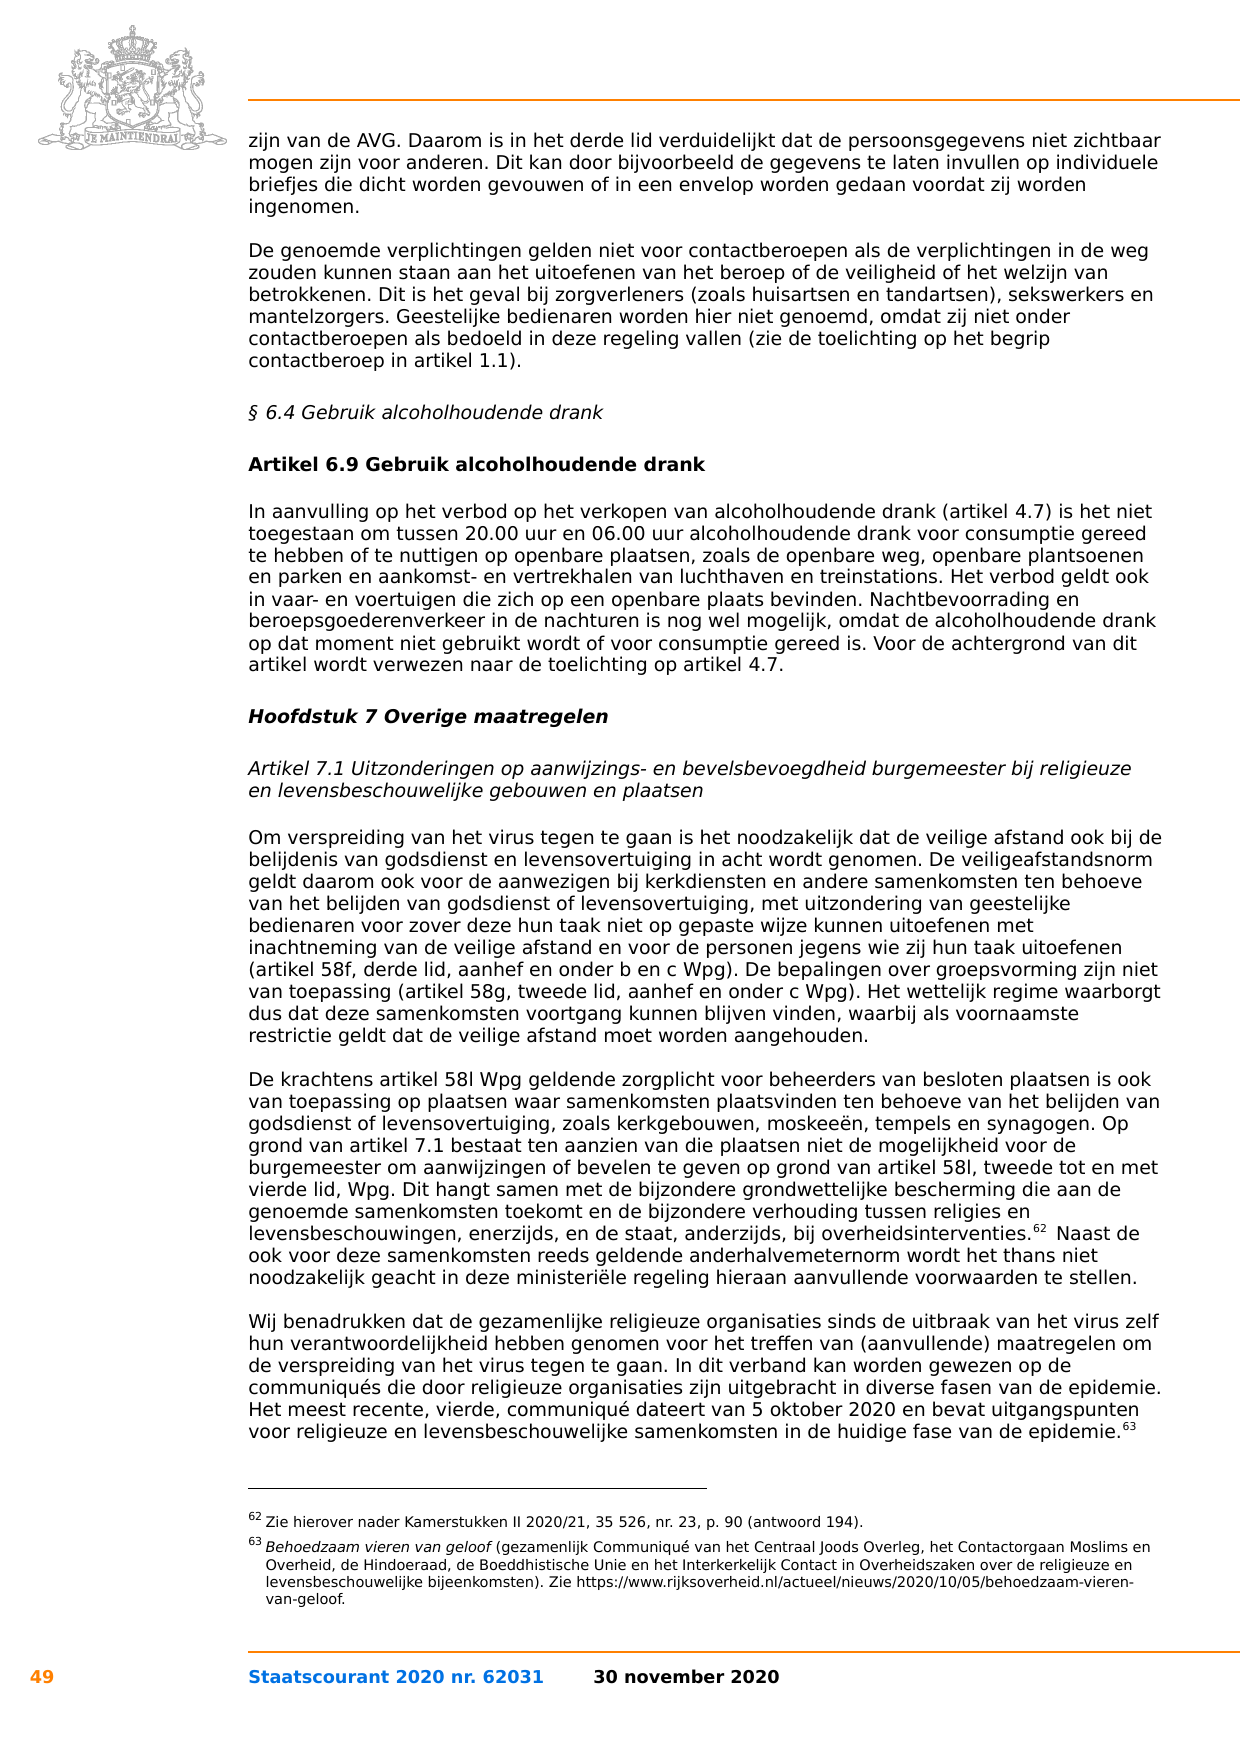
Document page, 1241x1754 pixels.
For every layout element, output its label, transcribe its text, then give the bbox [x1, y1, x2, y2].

text Om verspreiding van het virus tegen te gaan is het noodzakelijk dat de veilige afstand ook bij de belijdenis van godsdienst en levensovertuiging in acht wordt genomen. De veiligeafstandsnorm geldt daarom ook voor de aanwezigen bij kerkdiensten en andere samenkomsten ten behoeve van het belijden van godsdienst of levensovertuiging, met uitzondering van geestelijke bedienaren voor zover deze hun taak niet op gepaste wijze kunnen uitoefenen met inachtneming van de veilige afstand en voor de personen jegens wie zij hun taak uitoefenen (artikel 58f, derde lid, aanhef en onder b en c Wpg). De bepalingen over groepsvorming zijn niet van toepassing (artikel 58g, tweede lid, aanhef en onder c Wpg). Het wettelijk regime waarborgt dus dat deze samenkomsten voortgang kunnen blijven vinden, waarbij als voornaamste restrictie geldt dat de veilige afstand moet worden aangehouden. [248, 827, 1163, 1047]
text Behoedzaam vieren van geloof (gezamenlijk Communiqué́ van het Centraal Joods Overleg, het Contactorgaan Moslims en Overheid, de Hindoeraad, de Boeddhistische Unie en het Interkerkelijk Contact in Overheidszaken over de religieuze en levensbeschouwelijke bijeenkomsten). Zie https://www.rijksoverheid.nl/actueel/nieuws/2020/10/05/behoedzaam-vieren-van-geloof. [248, 1535, 1163, 1608]
text In aanvulling op het verbod op het verkopen van alcoholhoudende drank (artikel 4.7) is het niet toegestaan om tussen 20.00 uur en 06.00 uur alcoholhoudende drank voor consumptie gereed te hebben of te nuttigen op openbare plaatsen, zoals de openbare weg, openbare plantsoenen en parken en aankomst- en vertrekhalen van luchthaven en treinstations. Het verbod geldt ook in vaar- en voertuigen die zich op een openbare plaats bevinden. Nachtbevoorrading en beroepsgoederenverkeer in de nachturen is nog wel mogelijk, omdat de alcoholhoudende drank op dat moment niet gebruikt wordt of voor consumptie gereed is. Voor de achtergrond van dit artikel wordt verwezen naar de toelichting op artikel 4.7. [248, 501, 1163, 676]
subtitle § 6.4 Gebruik alcoholhoudende drank [248, 402, 1163, 423]
text Wij benadrukken dat de gezamenlijke religieuze organisaties sinds de uitbraak van het virus zelf hun verantwoordelijkheid hebben genomen voor het treffen van (aanvullende) maatregelen om de verspreiding van het virus tegen te gaan. In dit verband kan worden gewezen op de communiqués die door religieuze organisaties zijn uitgebracht in diverse fasen van de epidemie. Het meest recente, vierde, communiqué dateert van 5 oktober 2020 en bevat uitgangspunten voor religieuze en levensbeschouwelijke samenkomsten in de huidige fase van de epidemie. [248, 1311, 1163, 1442]
text Zie hierover nader Kamerstukken II 2020/21, 35 526, nr. 23, p. 90 (antwoord 194). [248, 1510, 1163, 1532]
subtitle Artikel 6.9 Gebruik alcoholhoudende drank [248, 453, 1163, 476]
text De krachtens artikel 58l Wpg geldende zorgplicht voor beheerders van besloten plaatsen is ook van toepassing op plaatsen waar samenkomsten plaatsvinden ten behoeve van het belijden van godsdienst of levensovertuiging, zoals kerkgebouwen, moskeeën, tempels en synagogen. Op grond van artikel 7.1 bestaat ten aanzien van die plaatsen niet de mogelijkheid voor de burgemeester om aanwijzingen of bevelen te geven op grond van artikel 58l, tweede tot en met vierde lid, Wpg. Dit hangt samen met de bijzondere grondwettelijke bescherming die aan de genoemde samenkomsten toekomt en de bijzondere verhouding tussen religies en levensbeschouwingen, enerzijds, en de staat, anderzijds, bij overheidsinterventies. Naast de ook voor deze samenkomsten reeds geldende anderhalvemeternorm wordt het thans niet noodzakelijk geacht in deze ministeriële regeling hieraan aanvullende voorwaarden te stellen. [248, 1069, 1163, 1289]
subtitle Hoofdstuk 7 Overige maatregelen [248, 706, 1163, 728]
text De genoemde verplichtingen gelden niet voor contactberoepen als de verplichtingen in de weg zouden kunnen staan aan het uitoefenen van het beroep of de veiligheid of het welzijn van betrokkenen. Dit is het geval bij zorgverleners (zoals huisartsen en tandartsen), sekswerkers en mantelzorgers. Geestelijke bedienaren worden hier niet genoemd, omdat zij niet onder contactberoepen als bedoeld in deze regeling vallen (zie de toelichting op het begrip contactberoep in artikel 1.1). [248, 240, 1163, 372]
subtitle Artikel 7.1 Uitzonderingen op aanwijzings- en bevelsbevoegdheid burgemeester bij religieuze en levensbeschouwelijke gebouwen en plaatsen [248, 758, 1163, 802]
text zijn van de AVG. Daarom is in het derde lid verduidelijkt dat de persoonsgegevens niet zichtbaar mogen zijn voor anderen. Dit kan door bijvoorbeeld de gegevens te laten invullen op individuele briefjes die dicht worden gevouwen of in een envelop worden gedaan voordat zij worden ingenomen. [248, 130, 1163, 218]
picture [38, 25, 227, 150]
